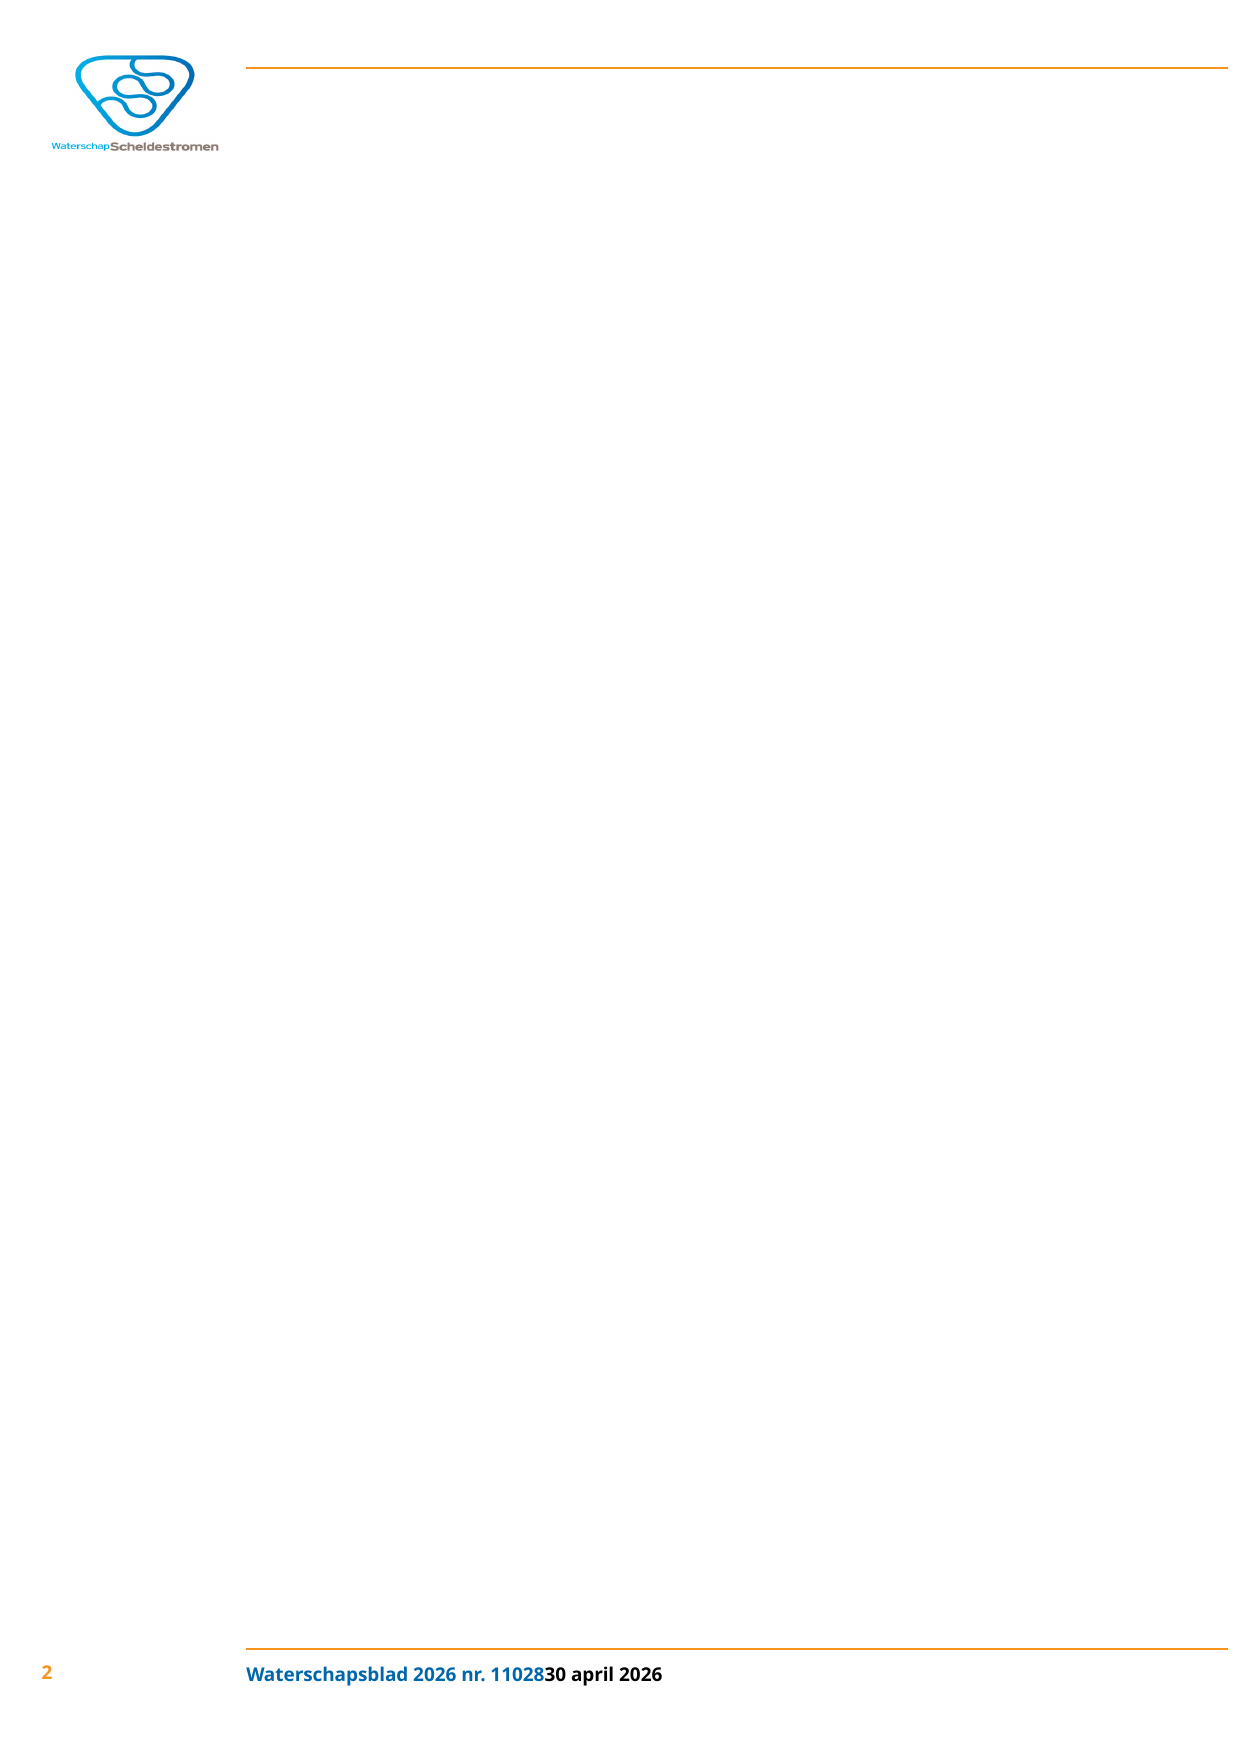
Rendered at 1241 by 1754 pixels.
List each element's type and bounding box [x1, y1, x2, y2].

picture [41, 47, 231, 172]
